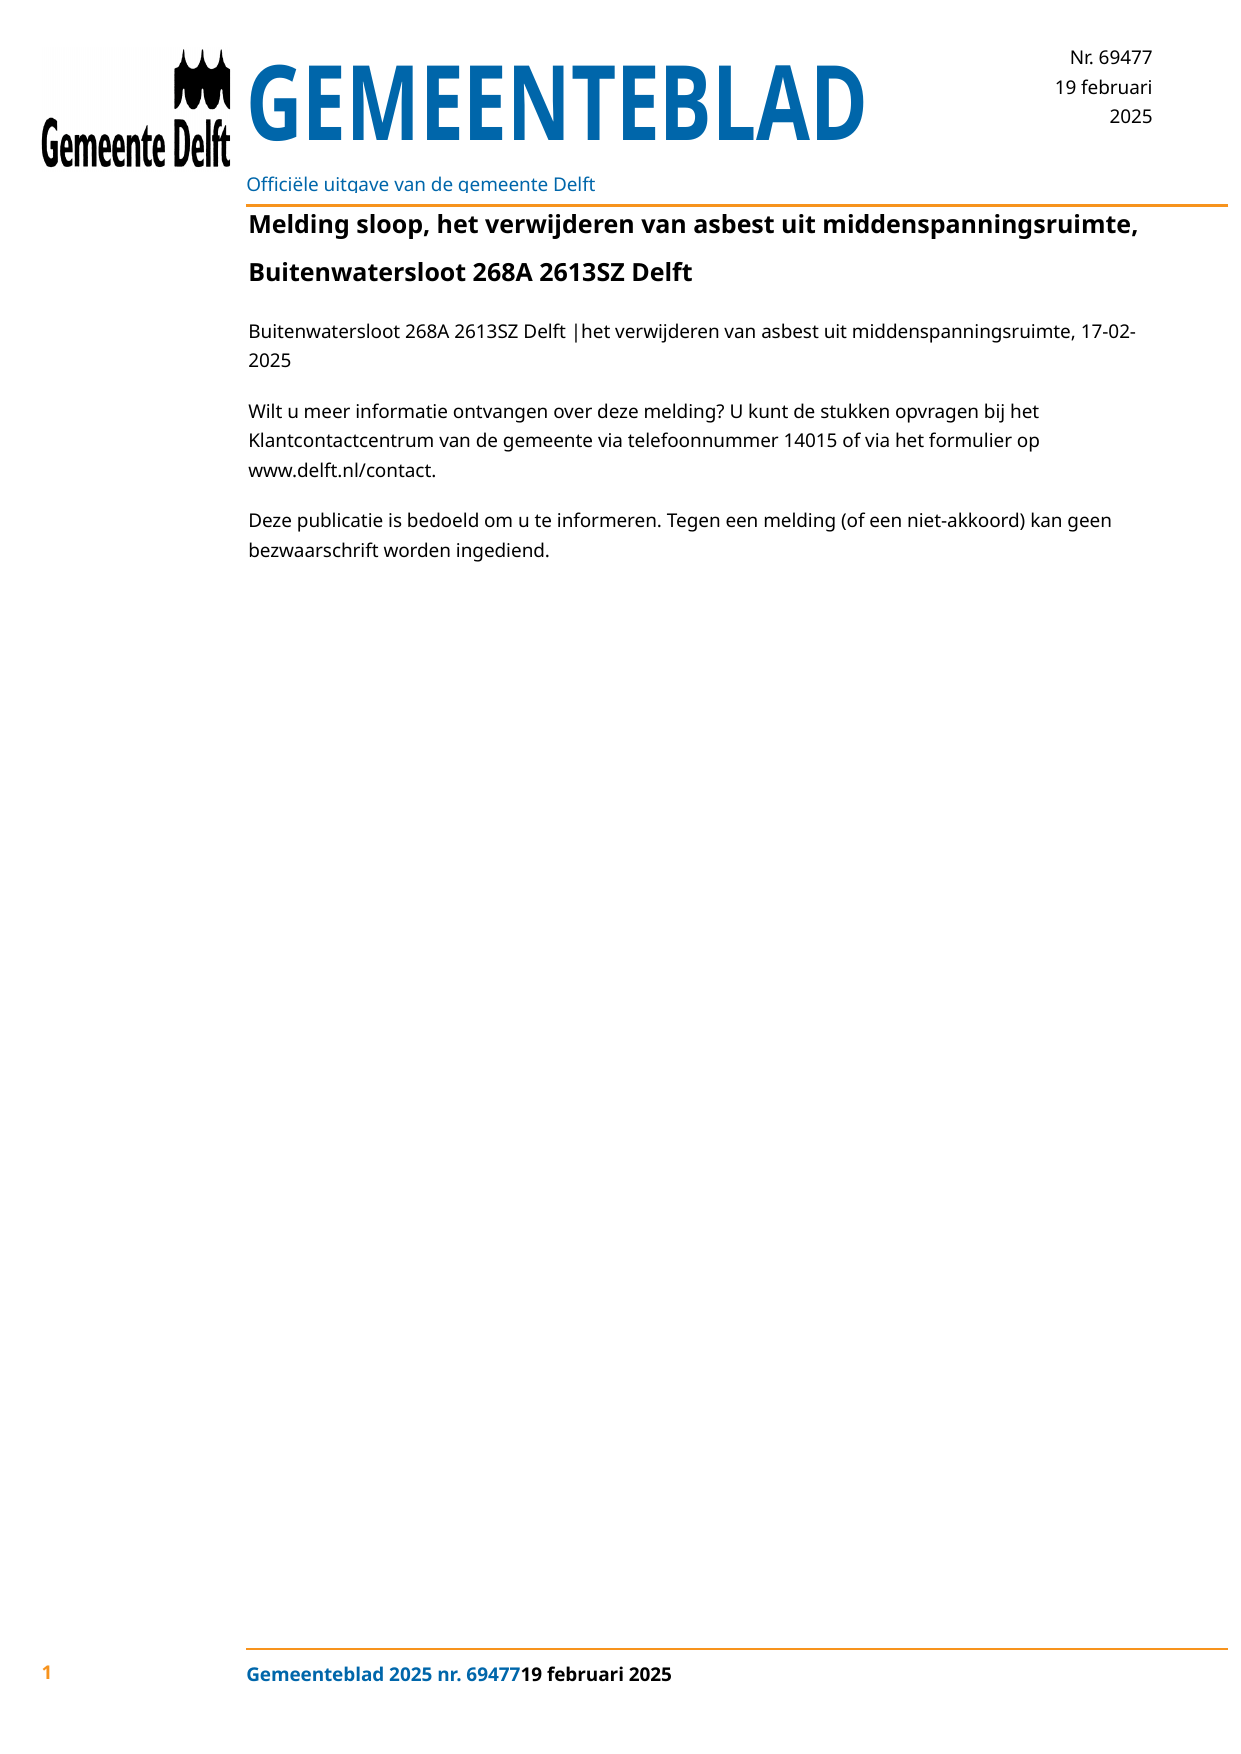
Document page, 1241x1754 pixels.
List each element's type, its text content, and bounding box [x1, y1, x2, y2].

text Melding sloop, het verwijderen van asbest uit middenspanningsruimte, Buitenwatersloot 268A 2613SZ Delft [248, 207, 1152, 288]
text Wilt u meer informatie ontvangen over deze melding? U kunt de stukken opvragen bij het Klantcontactcentrum van de gemeente via telefoonnummer 14015 of via het formulier op www.delft.nl/contact. [248, 398, 1152, 483]
text Deze publicatie is bedoeld om u te informeren. Tegen een melding (of een niet-akkoord) kan geen bezwaarschrift worden ingediend. [248, 507, 1152, 563]
picture [41, 47, 231, 172]
text Buitenwatersloot 268A 2613SZ Delft |het verwijderen van asbest uit middenspanningsruimte, 17-02-2025 [248, 318, 1152, 373]
